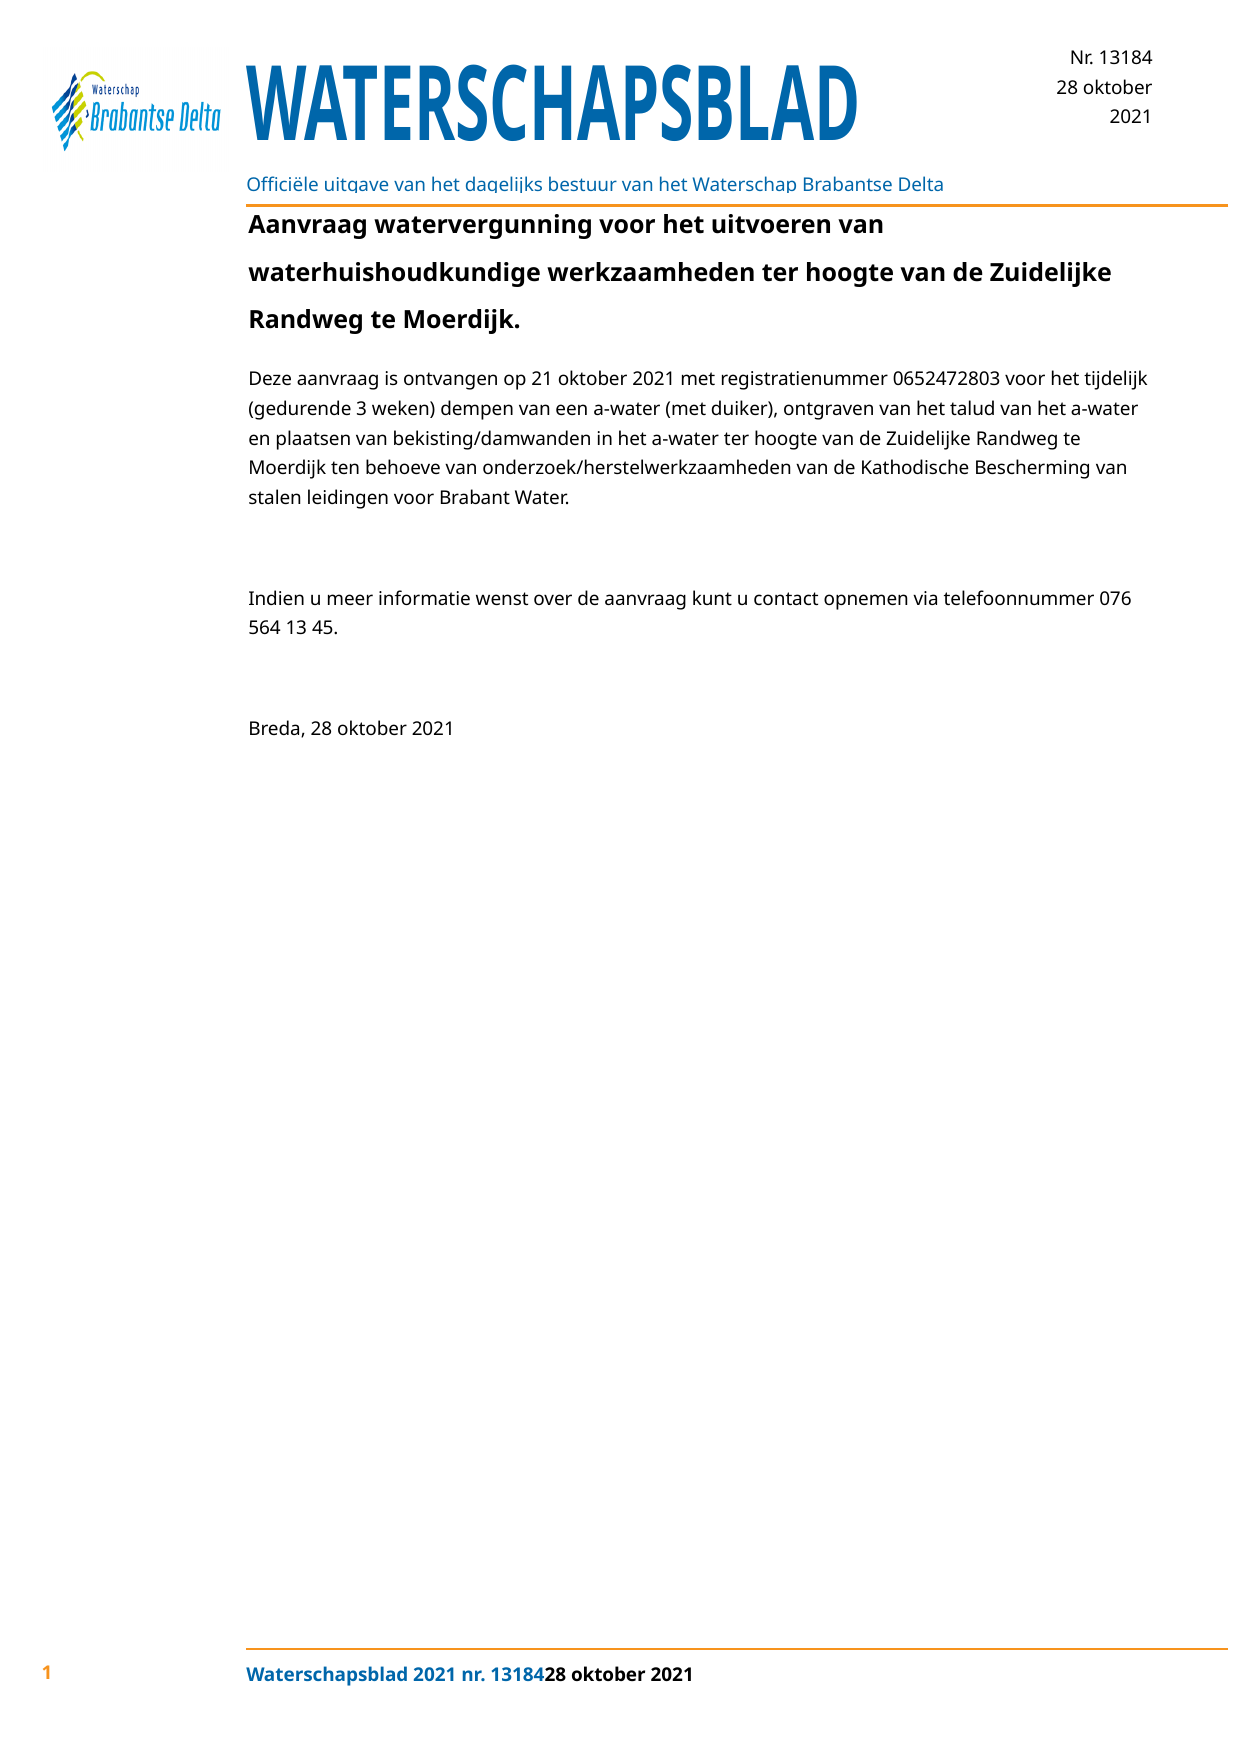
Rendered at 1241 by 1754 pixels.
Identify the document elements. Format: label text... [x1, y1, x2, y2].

text Indien u meer informatie wenst over de aanvraag kunt u contact opnemen via telefoonnummer 076 564 13 45. [248, 585, 1152, 640]
text Breda, 28 oktober 2021 [248, 715, 1152, 741]
picture [41, 47, 231, 172]
text Deze aanvraag is ontvangen op 21 oktober 2021 met registratienummer 0652472803 voor het tijdelijk (gedurende 3 weken) dempen van een a-water (met duiker), ontgraven van het talud van het a-water en plaatsen van bekisting/damwanden in het a-water ter hoogte van de Zuidelijke Randweg te Moerdijk ten behoeve van onderzoek/herstelwerkzaamheden van de Kathodische Bescherming van stalen leidingen voor Brabant Water. [248, 366, 1152, 509]
text Aanvraag watervergunning voor het uitvoeren van waterhuishoudkundige werkzaamheden ter hoogte van de Zuidelijke Randweg te Moerdijk. [248, 207, 1152, 336]
